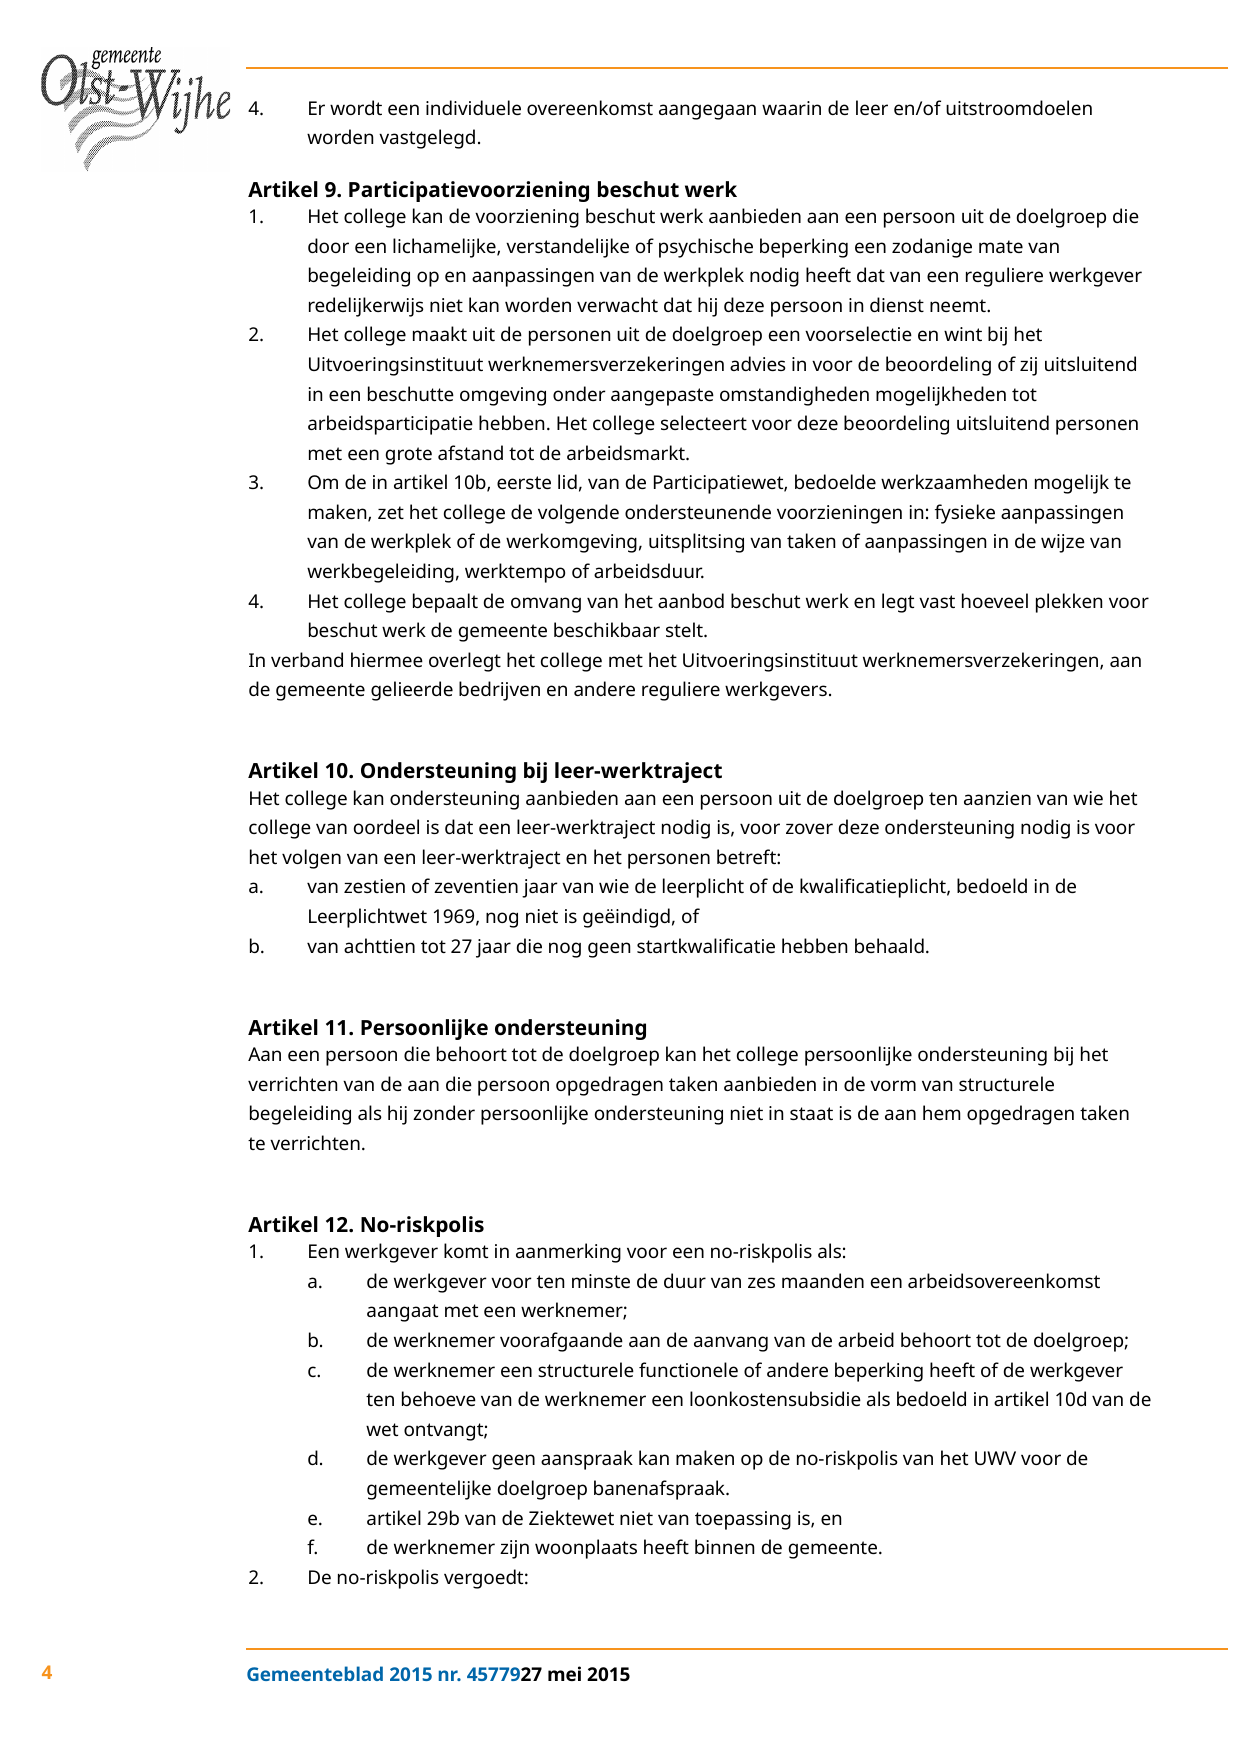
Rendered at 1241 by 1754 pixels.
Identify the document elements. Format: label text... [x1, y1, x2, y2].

list Het college kan de voorziening beschut werk aanbieden aan een persoon uit de doelgroep die door een lichamelijke, verstandelijke of psychische beperking een zodanige mate van begeleiding op en aanpassingen van de werkplek nodig heeft dat van een reguliere werkgever redelijkerwijs niet kan worden verwacht dat hij deze persoon in dienst neemt. [248, 203, 1152, 318]
list de werkgever voor ten minste de duur van zes maanden een arbeidsovereenkomst aangaat met een werknemer; [307, 1268, 1152, 1323]
text Artikel 11. Persoonlijke ondersteuning [248, 1013, 1152, 1041]
list De no-riskpolis vergoedt: [248, 1564, 1152, 1590]
list artikel 29b van de Ziektewet niet van toepassing is, en [307, 1505, 1152, 1531]
list van zestien of zeventien jaar van wie de leerplicht of de kwalificatieplicht, bedoeld in de Leerplichtwet 1969, nog niet is geëindigd, of [248, 874, 1152, 929]
list Om de in artikel 10b, eerste lid, van de Participatiewet, bedoelde werkzaamheden mogelijk te maken, zet het college de volgende ondersteunende voorzieningen in: fysieke aanpassingen van de werkplek of de werkomgeving, uitsplitsing van taken of aanpassingen in de wijze van werkbegeleiding, werktempo of arbeidsduur. [248, 469, 1152, 584]
list van achttien tot 27 jaar die nog geen startkwalificatie hebben behaald. [248, 933, 1152, 959]
list Er wordt een individuele overeenkomst aangegaan waarin de leer en/of uitstroomdoelen worden vastgelegd. [248, 95, 1152, 150]
text Artikel 10. Ondersteuning bij leer-werktraject [248, 757, 1152, 785]
list de werknemer zijn woonplaats heeft binnen de gemeente. [307, 1534, 1152, 1560]
text Artikel 9. Participatievoorziening beschut werk [248, 175, 1152, 203]
list Het college maakt uit de personen uit de doelgroep een voorselectie en wint bij het Uitvoeringsinstituut werknemersverzekeringen advies in voor de beoordeling of zij uitsluitend in een beschutte omgeving onder aangepaste omstandigheden mogelijkheden tot arbeidsparticipatie hebben. Het college selecteert voor deze beoordeling uitsluitend personen met een grote afstand tot de arbeidsmarkt. [248, 322, 1152, 466]
text Het college kan ondersteuning aanbieden aan een persoon uit de doelgroep ten aanzien van wie het college van oordeel is dat een leer-werktraject nodig is, voor zover deze ondersteuning nodig is voor het volgen van een leer-werktraject en het personen betreft: [248, 785, 1152, 870]
list de werkgever geen aanspraak kan maken op de no-riskpolis van het UWV voor de gemeentelijke doelgroep banenafspraak. [307, 1446, 1152, 1501]
picture [41, 47, 231, 172]
list Het college bepaalt de omvang van het aanbod beschut werk en legt vast hoeveel plekken voor beschut werk de gemeente beschikbaar stelt. [248, 588, 1152, 643]
text In verband hiermee overlegt het college met het Uitvoeringsinstituut werknemersverzekeringen, aan de gemeente gelieerde bedrijven en andere reguliere werkgevers. [248, 647, 1152, 702]
list de werknemer voorafgaande aan de aanvang van de arbeid behoort tot de doelgroep; [307, 1327, 1152, 1353]
text Aan een persoon die behoort tot de doelgroep kan het college persoonlijke ondersteuning bij het verrichten van de aan die persoon opgedragen taken aanbieden in de vorm van structurele begeleiding als hij zonder persoonlijke ondersteuning niet in staat is de aan hem opgedragen taken te verrichten. [248, 1041, 1152, 1156]
list de werknemer een structurele functionele of andere beperking heeft of de werkgever ten behoeve van de werknemer een loonkostensubsidie als bedoeld in artikel 10d van de wet ontvangt; [307, 1357, 1152, 1442]
list Een werkgever komt in aanmerking voor een no-riskpolis als: [248, 1238, 1152, 1264]
text Artikel 12. No-riskpolis [248, 1210, 1152, 1238]
